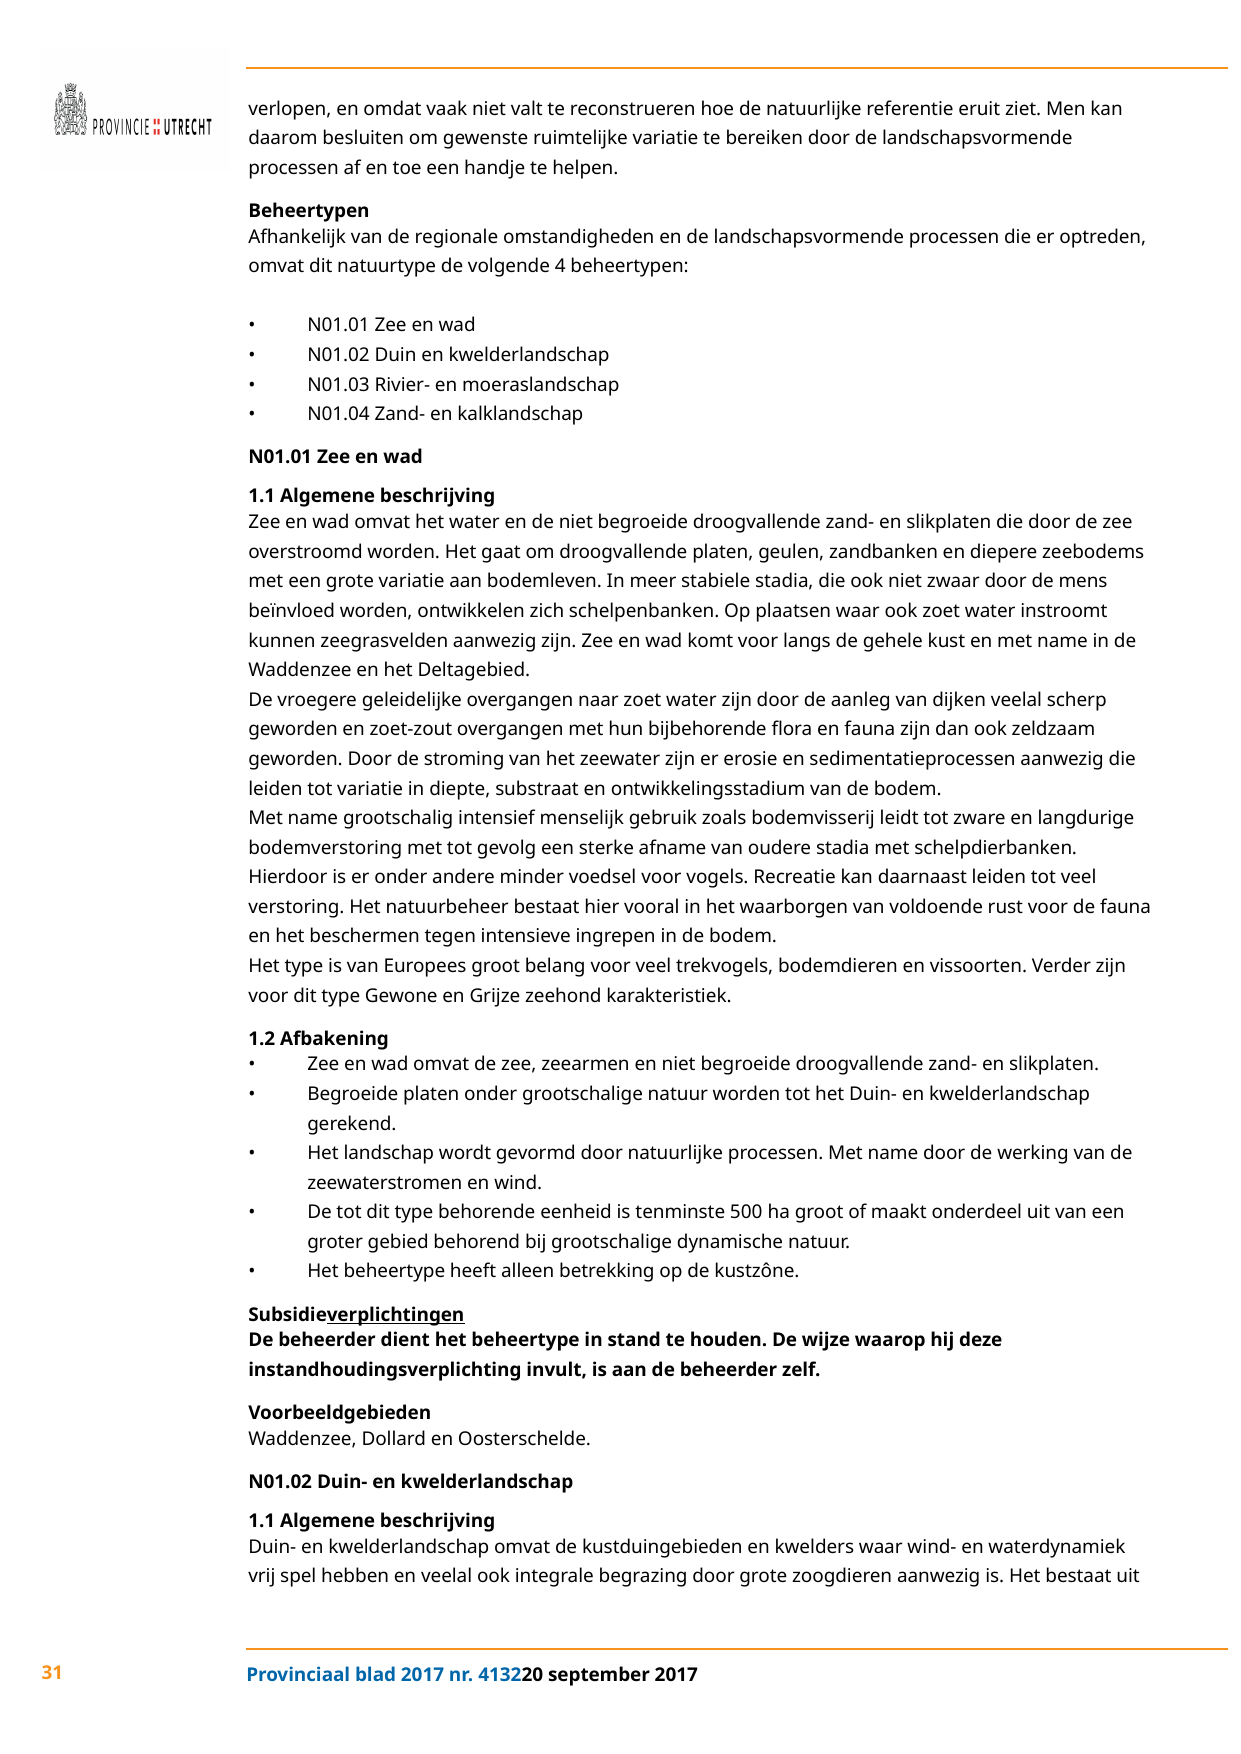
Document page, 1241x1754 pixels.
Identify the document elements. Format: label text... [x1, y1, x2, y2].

text verlopen, en omdat vaak niet valt te reconstrueren hoe de natuurlijke referentie eruit ziet. Men kan daarom besluiten om gewenste ruimtelijke variatie te bereiken door de landschapsvormende processen af en toe een handje te helpen. [248, 95, 1152, 180]
text 1.2 Afbakening [248, 1025, 1152, 1051]
list N01.04 Zand- en kalklandschap [248, 400, 1152, 426]
text De beheerder dient het beheertype in stand te houden. De wijze waarop hij deze instandhoudingsverplichting invult, is aan de beheerder zelf. [248, 1327, 1152, 1382]
list Begroeide platen onder grootschalige natuur worden tot het Duin- en kwelderlandschap gerekend. [248, 1080, 1152, 1136]
list N01.01 Zee en wad [248, 312, 1152, 337]
text Duin- en kwelderlandschap omvat de kustduingebieden en kwelders waar wind- en waterdynamiek vrij spel hebben en veelal ook integrale begrazing door grote zoogdieren aanwezig is. Het bestaat uit [248, 1533, 1152, 1588]
picture [41, 47, 231, 172]
list Zee en wad omvat de zee, zeearmen en niet begroeide droogvallende zand- en slikplaten. [248, 1051, 1152, 1076]
text Het type is van Europees groot belang voor veel trekvogels, bodemdieren en vissoorten. Verder zijn voor dit type Gewone en Grijze zeehond karakteristiek. [248, 952, 1152, 1007]
list Het landschap wordt gevormd door natuurlijke processen. Met name door de werking van de zeewaterstromen en wind. [248, 1139, 1152, 1195]
text Voorbeeldgebieden [248, 1399, 1152, 1425]
list N01.02 Duin en kwelderlandschap [248, 341, 1152, 367]
list N01.03 Rivier- en moeraslandschap [248, 371, 1152, 396]
list De tot dit type behorende eenheid is tenminste 500 ha groot of maakt onderdeel uit van een groter gebied behorend bij grootschalige dynamische natuur. [248, 1198, 1152, 1254]
text Afhankelijk van de regionale omstandigheden en de landschapsvormende processen die er optreden, omvat dit natuurtype de volgende 4 beheertypen: [248, 223, 1152, 278]
text N01.02 Duin- en kwelderlandschap [248, 1468, 1152, 1494]
text Zee en wad omvat het water en de niet begroeide droogvallende zand- en slikplaten die door de zee overstroomd worden. Het gaat om droogvallende platen, geulen, zandbanken en diepere zeebodems met een grote variatie aan bodemleven. In meer stabiele stadia, die ook niet zwaar door de mens beïnvloed worden, ontwikkelen zich schelpenbanken. Op plaatsen waar ook zoet water instroomt kunnen zeegrasvelden aanwezig zijn. Zee en wad komt voor langs de gehele kust en met name in de Waddenzee en het Deltagebied. [248, 508, 1152, 682]
text 1.1 Algemene beschrijving [248, 1507, 1152, 1533]
text Waddenzee, Dollard en Oosterschelde. [248, 1425, 1152, 1451]
text Met name grootschalig intensief menselijk gebruik zoals bodemvisserij leidt tot zware en langdurige bodemverstoring met tot gevolg een sterke afname van oudere stadia met schelpdierbanken. Hierdoor is er onder andere minder voedsel voor vogels. Recreatie kan daarnaast leiden tot veel verstoring. Het natuurbeheer bestaat hier vooral in het waarborgen van voldoende rust voor de fauna en het beschermen tegen intensieve ingrepen in de bodem. [248, 804, 1152, 948]
text Subsidieverplichtingen [248, 1301, 1152, 1327]
list Het beheertype heeft alleen betrekking op de kustzône. [248, 1258, 1152, 1283]
text Beheertypen [248, 197, 1152, 223]
text De vroegere geleidelijke overgangen naar zoet water zijn door de aanleg van dijken veelal scherp geworden en zoet-zout overgangen met hun bijbehorende flora en fauna zijn dan ook zeldzaam geworden. Door de stroming van het zeewater zijn er erosie en sedimentatieprocessen aanwezig die leiden tot variatie in diepte, substraat en ontwikkelingsstadium van de bodem. [248, 686, 1152, 800]
text 1.1 Algemene beschrijving [248, 483, 1152, 508]
text N01.01 Zee en wad [248, 443, 1152, 469]
